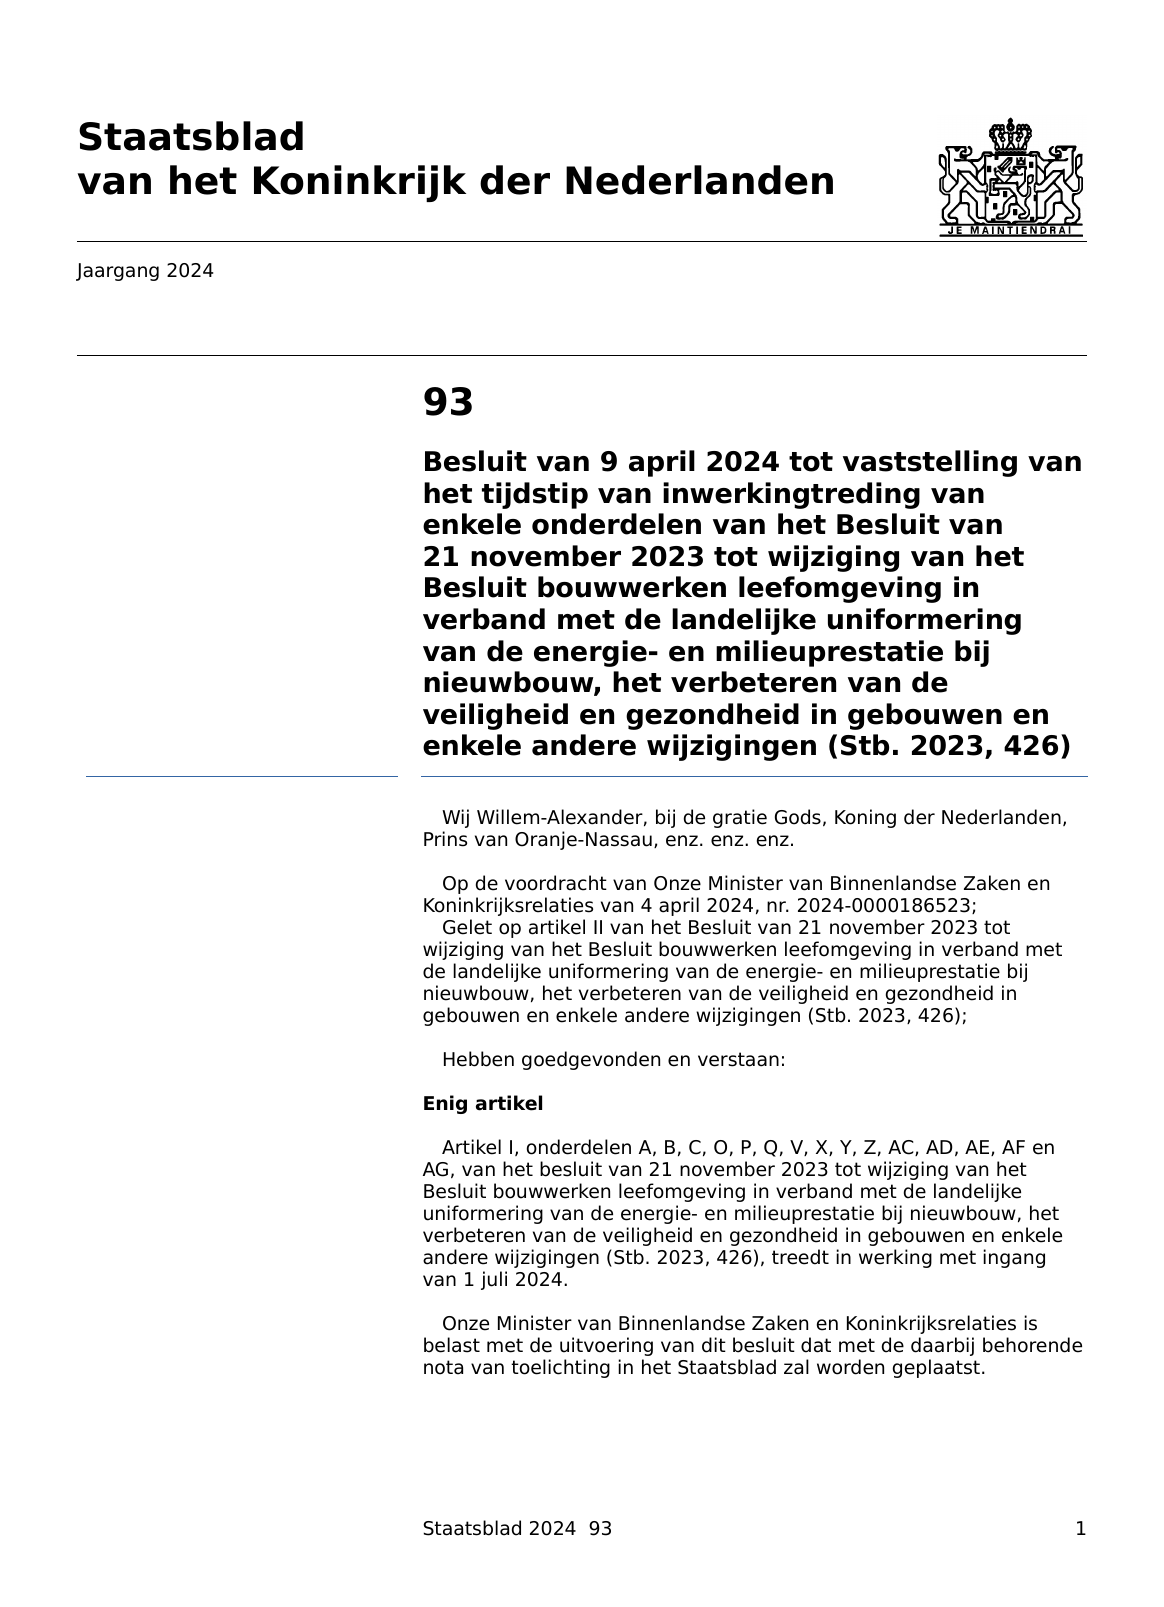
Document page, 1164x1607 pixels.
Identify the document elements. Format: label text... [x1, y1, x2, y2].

subtitle 93 [422, 381, 1087, 424]
text Artikel I, onderdelen A, B, C, O, P, Q, V, X, Y, Z, AC, AD, AE, AF en AG, van het besluit van 21 november 2023 tot wijziging van het Besluit bouwwerken leefomgeving in verband met de landelijke uniformering van de energie- en milieuprestatie bij nieuwbouw, het verbeteren van de veiligheid en gezondheid in gebouwen en enkele andere wijzigingen (Stb. 2023, 426), treedt in werking met ingang van 1 juli 2024. [422, 1137, 1087, 1291]
text Gelet op artikel II van het Besluit van 21 november 2023 tot wijziging van het Besluit bouwwerken leefomgeving in verband met de landelijke uniformering van de energie- en milieuprestatie bij nieuwbouw, het verbeteren van de veiligheid en gezondheid in gebouwen en enkele andere wijzigingen (Stb. 2023, 426); [422, 917, 1087, 1027]
table_header [886, 100, 1087, 241]
subtitle Enig artikel [422, 1093, 1087, 1115]
table_header Staatsblad van het Koninkrijk der Nederlanden [77, 100, 886, 241]
table_cell Jaargang 2024 [77, 242, 1087, 355]
text Onze Minister van Binnenlandse Zaken en Koninkrijksrelaties is belast met de uitvoering van dit besluit dat met de daarbij behorende nota van toelichting in het Staatsblad zal worden geplaatst. [422, 1313, 1087, 1379]
text Wij Willem-Alexander, bij de gratie Gods, Koning der Nederlanden, Prins van Oranje-Nassau, enz. enz. enz. [422, 807, 1087, 851]
text Besluit van 9 april 2024 tot vaststelling van het tijdstip van inwerkingtreding van enkele onderdelen van het Besluit van 21 november 2023 tot wijziging van het Besluit bouwwerken leefomgeving in verband met de landelijke uniformering van de energie- en milieuprestatie bij nieuwbouw, het verbeteren van de veiligheid en gezondheid in gebouwen en enkele andere wijzigingen (Stb. 2023, 426) [422, 447, 1087, 762]
text Hebben goedgevonden en verstaan: [422, 1049, 1087, 1071]
text Op de voordracht van Onze Minister van Binnenlandse Zaken en Koninkrijksrelaties van 4 april 2024, nr. 2024-0000186523; [422, 873, 1087, 917]
picture [936, 115, 1087, 240]
